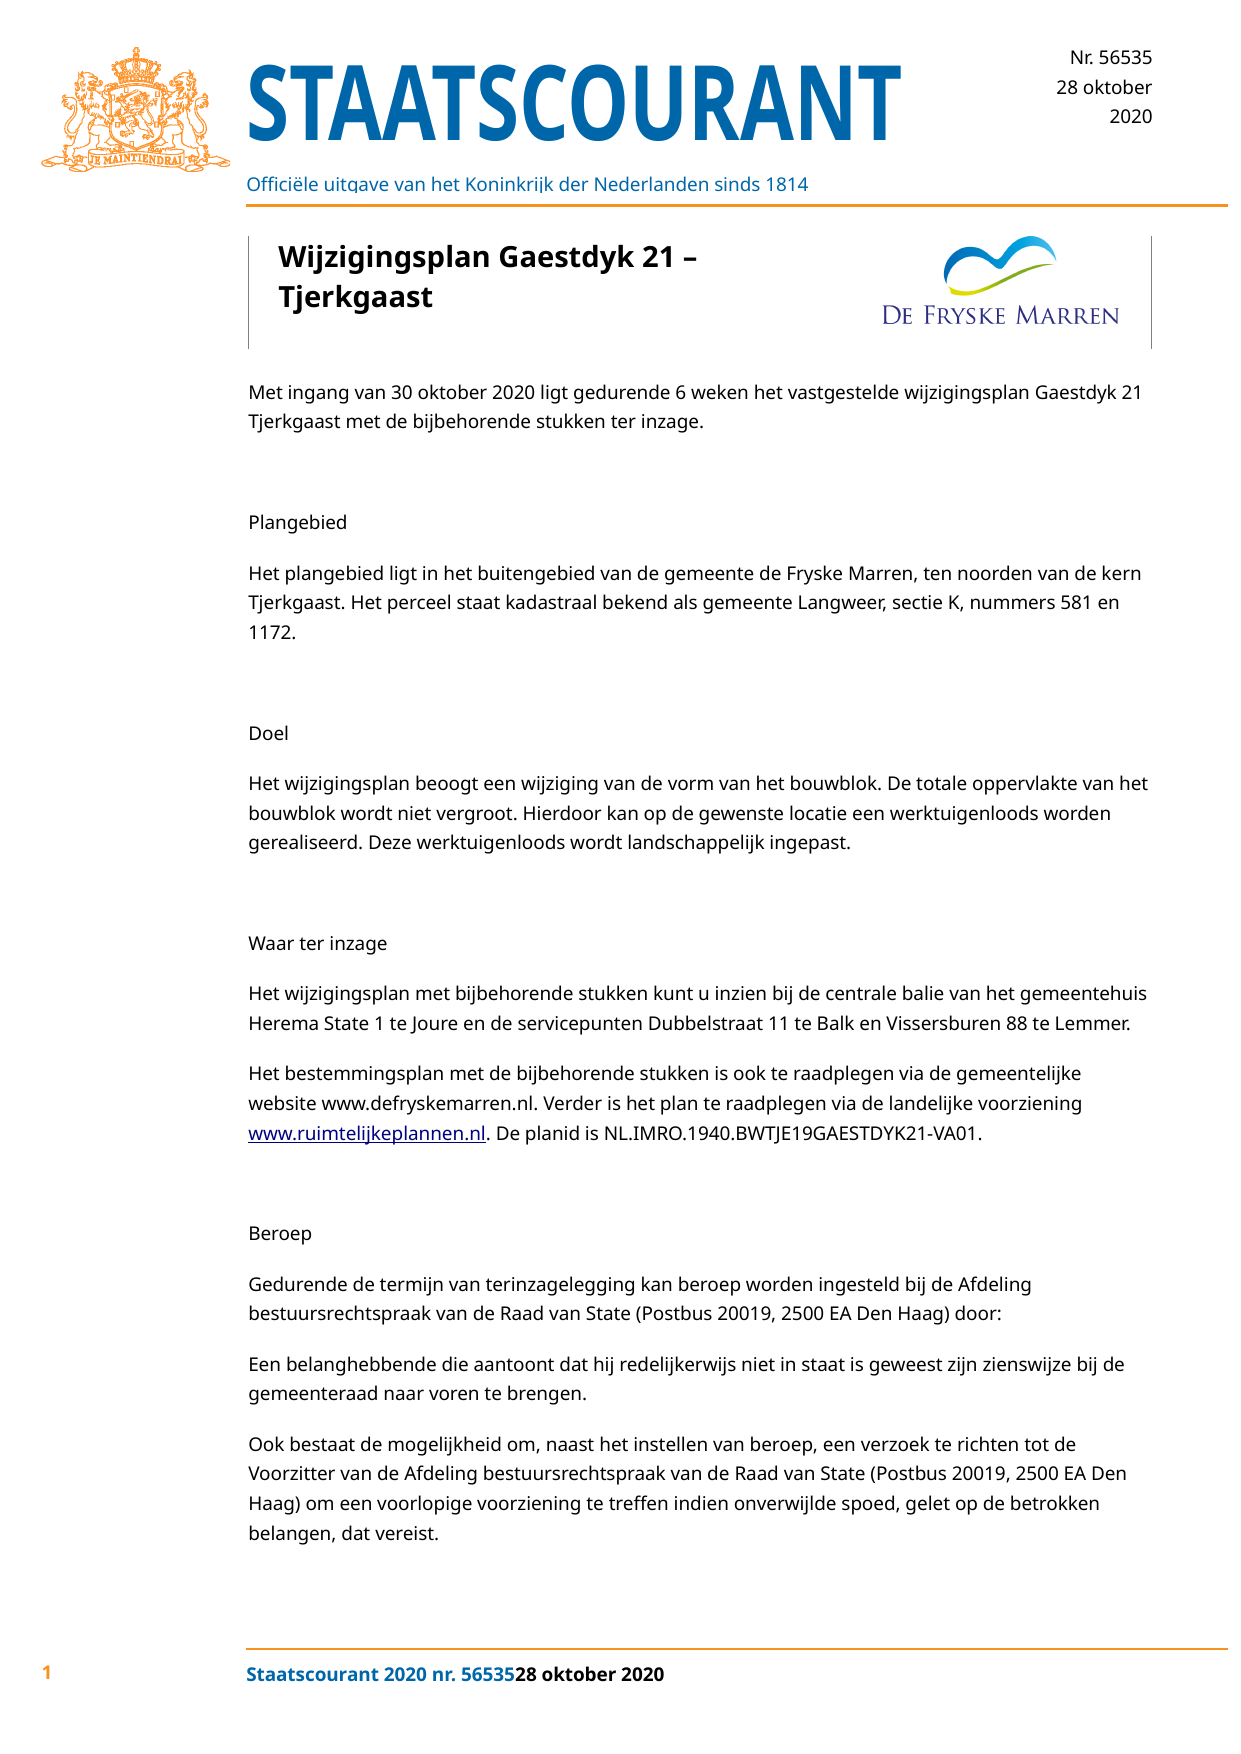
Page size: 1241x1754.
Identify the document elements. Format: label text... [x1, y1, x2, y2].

text Doel [248, 720, 1152, 745]
table_header [850, 236, 1151, 349]
text Met ingang van 30 oktober 2020 ligt gedurende 6 weken het vastgestelde wijzigingsplan Gaestdyk 21 Tjerkgaast met de bijbehorende stukken ter inzage. [248, 379, 1152, 434]
text Waar ter inzage [248, 930, 1152, 956]
text Het wijzigingsplan met bijbehorende stukken kunt u inzien bij de centrale balie van het gemeentehuis Herema State 1 te Joure en de servicepunten Dubbelstraat 11 te Balk en Vissersburen 88 te Lemmer. [248, 981, 1152, 1036]
text Beroep [248, 1221, 1152, 1246]
text Een belanghebbende die aantoont dat hij redelijkerwijs niet in staat is geweest zijn zienswijze bij de gemeenteraad naar voren te brengen. [248, 1351, 1152, 1406]
text Het plangebied ligt in het buitengebied van de gemeente de Fryske Marren, ten noorden van de kern Tjerkgaast. Het perceel staat kadastraal bekend als gemeente Langweer, sectie K, nummers 581 en 1172. [248, 560, 1152, 644]
text Het wijzigingsplan beoogt een wijziging van de vorm van het bouwblok. De totale oppervlakte van het bouwblok wordt niet vergroot. Hierdoor kan op de gewenste locatie een werktuigenloods worden gerealiseerd. Deze werktuigenloods wordt landschappelijk ingepast. [248, 770, 1152, 855]
text Ook bestaat de mogelijkheid om, naast het instellen van beroep, een verzoek te richten tot de Voorzitter van de Afdeling bestuursrechtspraak van de Raad van State (Postbus 20019, 2500 EA Den Haag) om een voorlopige voorziening te treffen indien onverwijlde spoed, gelet op de betrokken belangen, dat vereist. [248, 1431, 1152, 1545]
picture [41, 47, 231, 172]
text Plangebied [248, 509, 1152, 535]
table_header Wijzigingsplan Gaestdyk 21 – Tjerkgaast [249, 236, 850, 349]
picture [882, 236, 1119, 324]
text Het bestemmingsplan met de bijbehorende stukken is ook te raadplegen via de gemeentelijke website www.defryskemarren.nl. Verder is het plan te raadplegen via de landelijke voorziening www.ruimtelijkeplannen.nl. De planid is NL.IMRO.1940.BWTJE19GAESTDYK21-VA01. [248, 1061, 1152, 1145]
text Gedurende de termijn van terinzagelegging kan beroep worden ingesteld bij de Afdeling bestuursrechtspraak van de Raad van State (Postbus 20019, 2500 EA Den Haag) door: [248, 1271, 1152, 1326]
